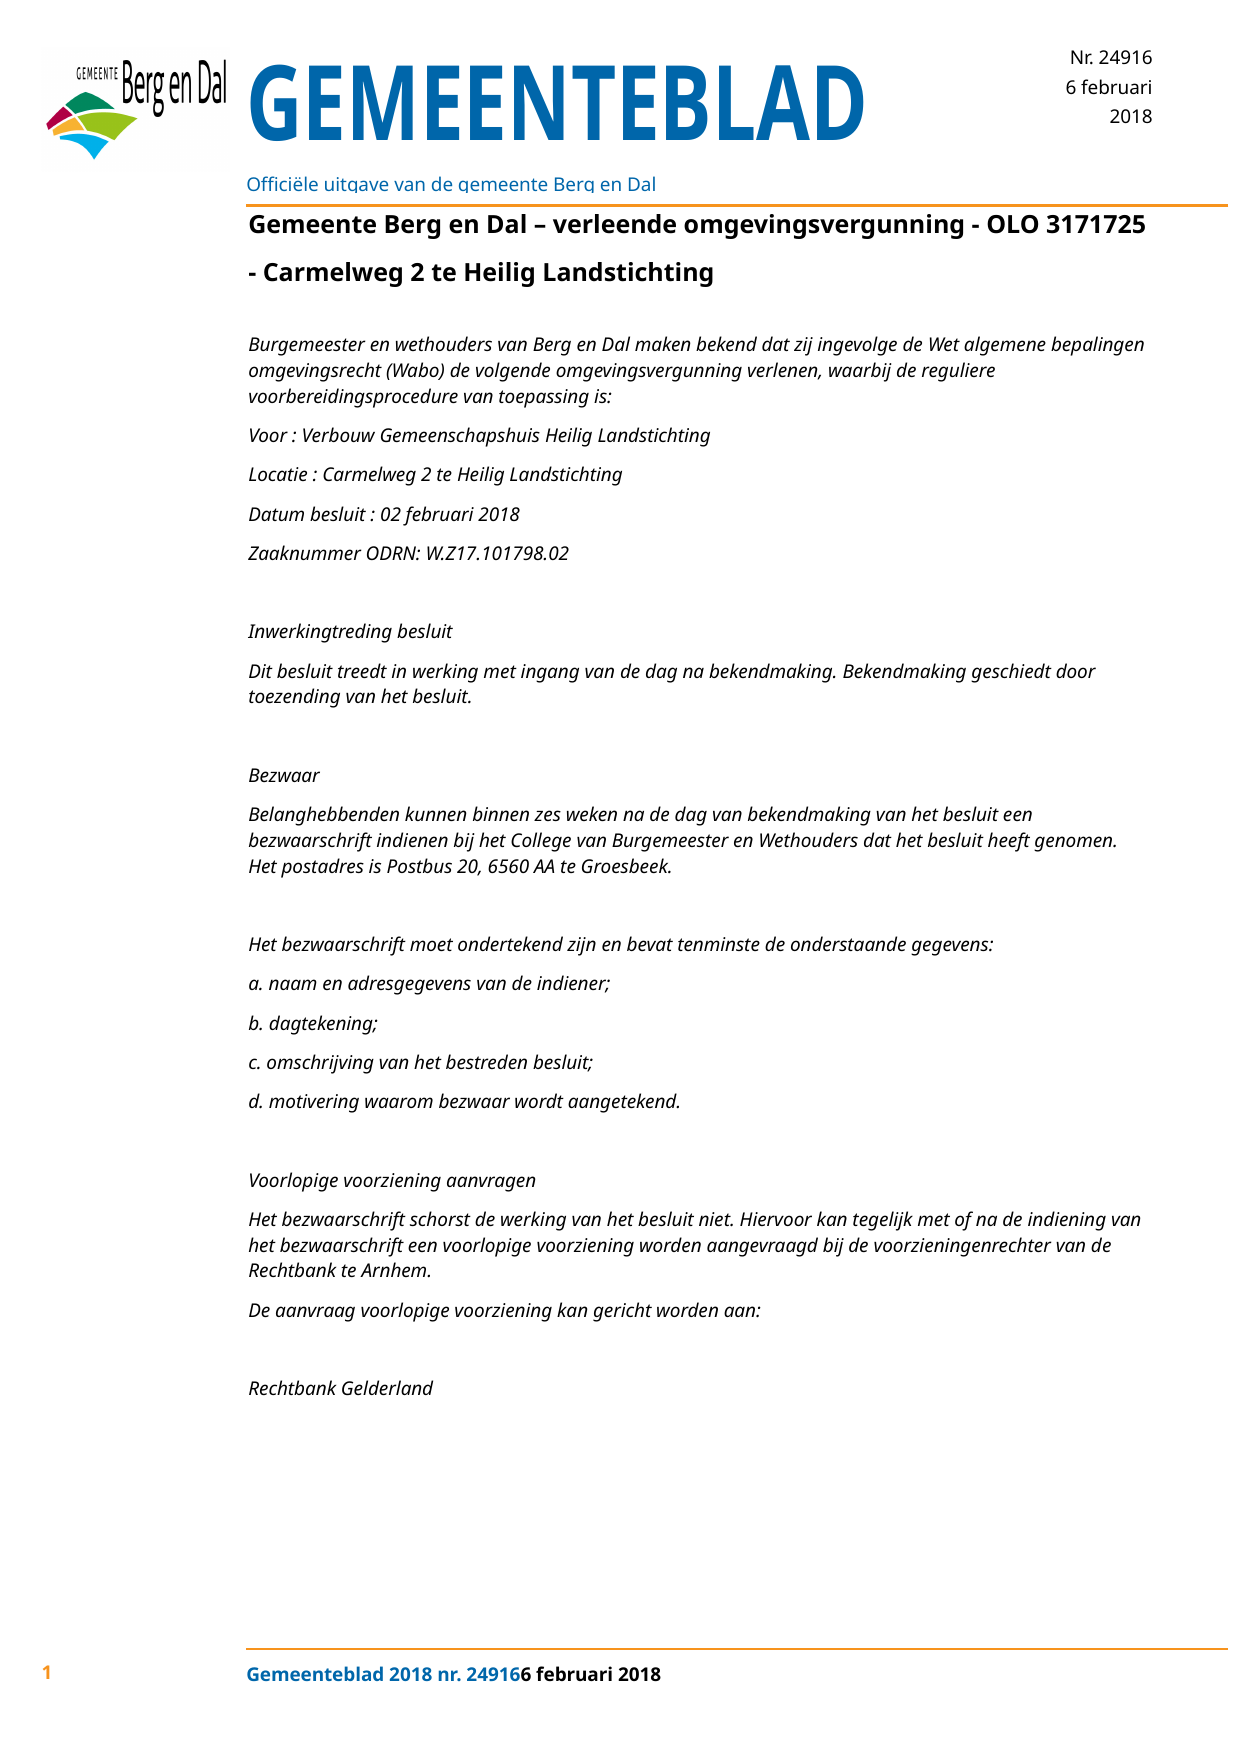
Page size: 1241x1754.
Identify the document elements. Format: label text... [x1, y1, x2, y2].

picture [41, 47, 231, 172]
text Bezwaar [248, 762, 1152, 788]
text c. omschrijving van het bestreden besluit; [248, 1049, 1152, 1075]
text Het bezwaarschrift schorst de werking van het besluit niet. Hiervoor kan tegelijk met of na de indiening van het bezwaarschrift een voorlopige voorziening worden aangevraagd bij de voorzieningenrechter van de Rechtbank te Arnhem. [248, 1206, 1152, 1283]
text d. motivering waarom bezwaar wordt aangetekend. [248, 1088, 1152, 1114]
text Locatie : Carmelweg 2 te Heilig Landstichting [248, 461, 1152, 487]
text Het bezwaarschrift moet ondertekend zijn en bevat tenminste de onderstaande gegevens: [248, 931, 1152, 957]
text Inwerkingtreding besluit [248, 618, 1152, 644]
text Rechtbank Gelderland [248, 1376, 1152, 1401]
text Burgemeester en wethouders van Berg en Dal maken bekend dat zij ingevolge de Wet algemene bepalingen omgevingsrecht (Wabo) de volgende omgevingsvergunning verlenen, waarbij de reguliere voorbereidingsprocedure van toepassing is: [248, 331, 1152, 409]
text a. naam en adresgegevens van de indiener; [248, 971, 1152, 996]
text De aanvraag voorlopige voorziening kan gericht worden aan: [248, 1297, 1152, 1323]
text Dit besluit treedt in werking met ingang van de dag na bekendmaking. Bekendmaking geschiedt door toezending van het besluit. [248, 658, 1152, 709]
text Gemeente Berg en Dal – verleende omgevingsvergunning - OLO 3171725 - Carmelweg 2 te Heilig Landstichting [248, 207, 1152, 288]
text Voor : Verbouw Gemeenschapshuis Heilig Landstichting [248, 422, 1152, 448]
text Belanghebbenden kunnen binnen zes weken na de dag van bekendmaking van het besluit een bezwaarschrift indienen bij het College van Burgemeester en Wethouders dat het besluit heeft genomen. Het postadres is Postbus 20, 6560 AA te Groesbeek. [248, 801, 1152, 878]
text Zaaknummer ODRN: W.Z17.101798.02 [248, 540, 1152, 566]
text b. dagtekening; [248, 1010, 1152, 1036]
text Datum besluit : 02 februari 2018 [248, 501, 1152, 526]
text Voorlopige voorziening aanvragen [248, 1167, 1152, 1193]
